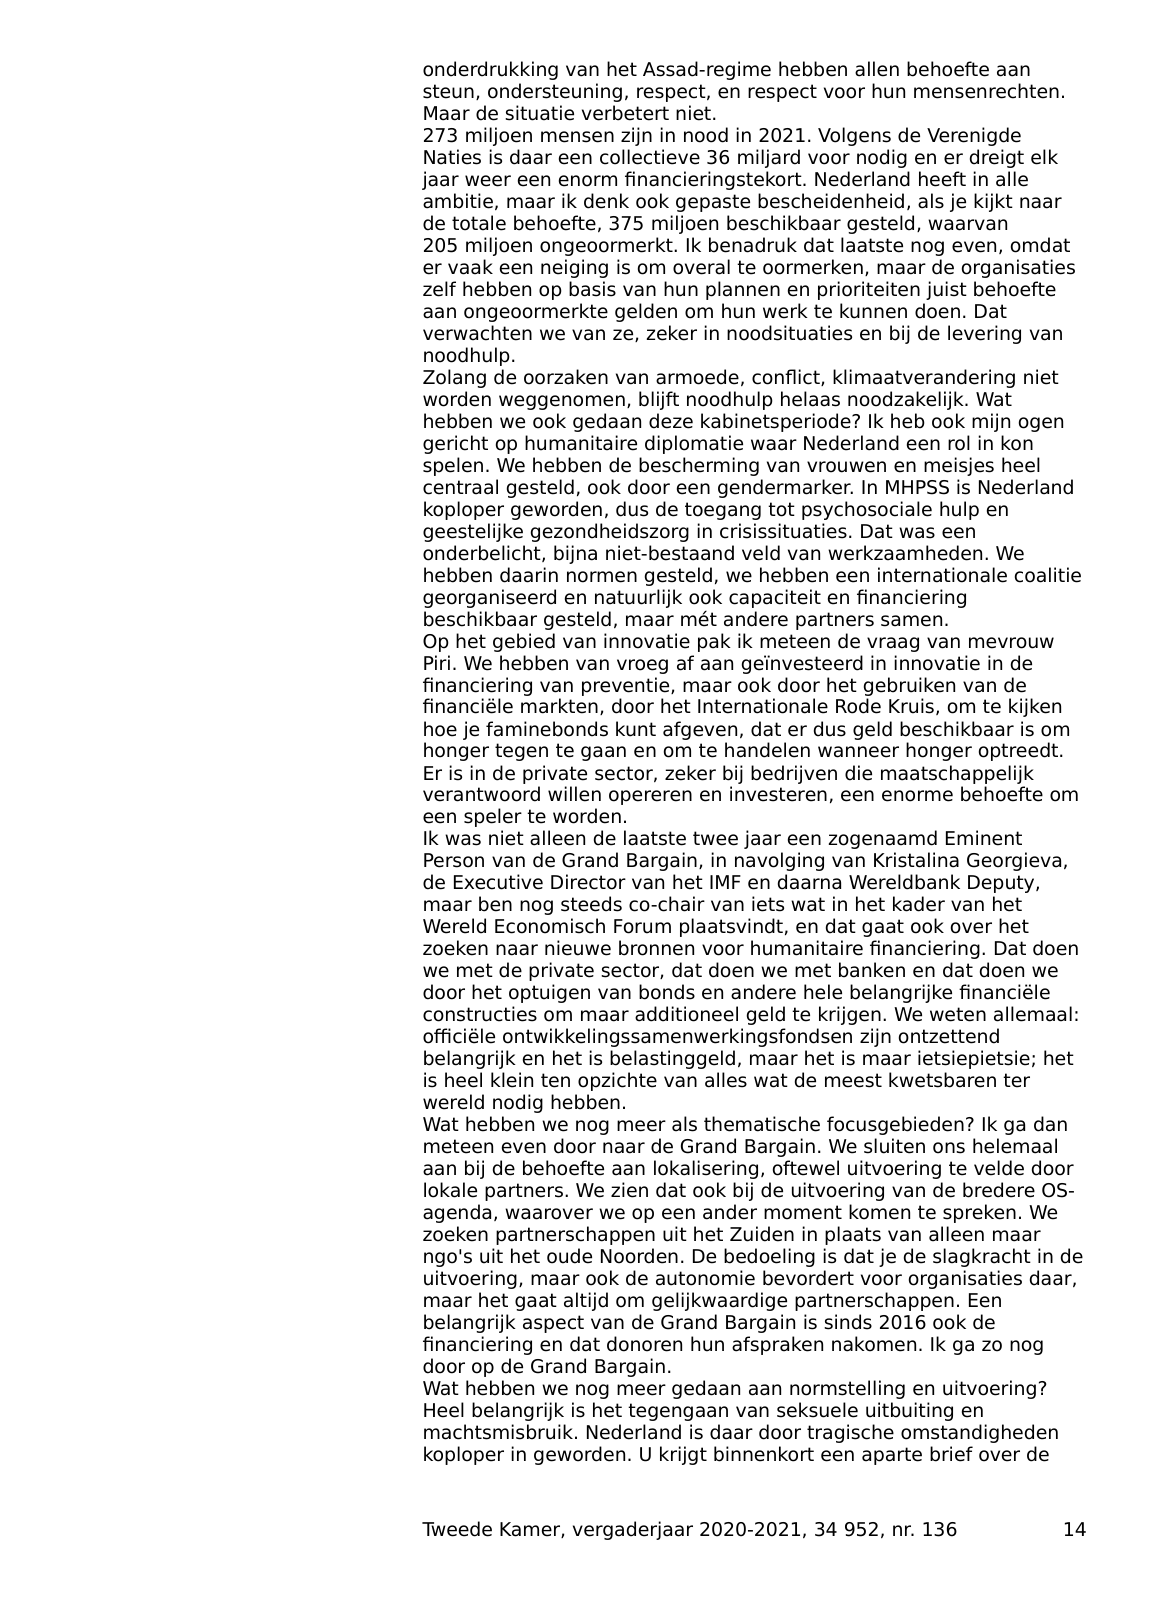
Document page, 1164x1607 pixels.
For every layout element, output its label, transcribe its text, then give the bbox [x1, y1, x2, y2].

text Ik was niet alleen de laatste twee jaar een zogenaamd Eminent Person van de Grand Bargain, in navolging van Kristalina Georgieva, de Executive Director van het IMF en daarna Wereldbank Deputy, maar ben nog steeds co-chair van iets wat in het kader van het Wereld Economisch Forum plaatsvindt, en dat gaat ook over het zoeken naar nieuwe bronnen voor humanitaire financiering. Dat doen we met de private sector, dat doen we met banken en dat doen we door het optuigen van bonds en andere hele belangrijke financiële constructies om maar additioneel geld te krijgen. We weten allemaal: officiële ontwikkelingssamenwerkingsfondsen zijn ontzettend belangrijk en het is belastinggeld, maar het is maar ietsiepietsie; het is heel klein ten opzichte van alles wat de meest kwetsbaren ter wereld nodig hebben. [422, 828, 1087, 1114]
text onderdrukking van het Assad-regime hebben allen behoefte aan steun, ondersteuning, respect, en respect voor hun mensenrechten. Maar de situatie verbetert niet. [422, 59, 1087, 125]
text Zolang de oorzaken van armoede, conflict, klimaatverandering niet worden weggenomen, blijft noodhulp helaas noodzakelijk. Wat hebben we ook gedaan deze kabinetsperiode? Ik heb ook mijn ogen gericht op humanitaire diplomatie waar Nederland een rol in kon spelen. We hebben de bescherming van vrouwen en meisjes heel centraal gesteld, ook door een gendermarker. In MHPSS is Nederland koploper geworden, dus de toegang tot psychosociale hulp en geestelijke gezondheidszorg in crisissituaties. Dat was een onderbelicht, bijna niet-bestaand veld van werkzaamheden. We hebben daarin normen gesteld, we hebben een internationale coalitie georganiseerd en natuurlijk ook capaciteit en financiering beschikbaar gesteld, maar mét andere partners samen. [422, 367, 1087, 631]
text Op het gebied van innovatie pak ik meteen de vraag van mevrouw Piri. We hebben van vroeg af aan geïnvesteerd in innovatie in de financiering van preventie, maar ook door het gebruiken van de financiële markten, door het Internationale Rode Kruis, om te kijken hoe je faminebonds kunt afgeven, dat er dus geld beschikbaar is om honger tegen te gaan en om te handelen wanneer honger optreedt. Er is in de private sector, zeker bij bedrijven die maatschappelijk verantwoord willen opereren en investeren, een enorme behoefte om een speler te worden. [422, 631, 1087, 828]
text Wat hebben we nog meer als thematische focusgebieden? Ik ga dan meteen even door naar de Grand Bargain. We sluiten ons helemaal aan bij de behoefte aan lokalisering, oftewel uitvoering te velde door lokale partners. We zien dat ook bij de uitvoering van de bredere OS-agenda, waarover we op een ander moment komen te spreken. We zoeken partnerschappen uit het Zuiden in plaats van alleen maar ngo's uit het oude Noorden. De bedoeling is dat je de slagkracht in de uitvoering, maar ook de autonomie bevordert voor organisaties daar, maar het gaat altijd om gelijkwaardige partnerschappen. Een belangrijk aspect van de Grand Bargain is sinds 2016 ook de financiering en dat donoren hun afspraken nakomen. Ik ga zo nog door op de Grand Bargain. [422, 1114, 1087, 1378]
text 273 miljoen mensen zijn in nood in 2021. Volgens de Verenigde Naties is daar een collectieve 36 miljard voor nodig en er dreigt elk jaar weer een enorm financieringstekort. Nederland heeft in alle ambitie, maar ik denk ook gepaste bescheidenheid, als je kijkt naar de totale behoefte, 375 miljoen beschikbaar gesteld, waarvan 205 miljoen ongeoormerkt. Ik benadruk dat laatste nog even, omdat er vaak een neiging is om overal te oormerken, maar de organisaties zelf hebben op basis van hun plannen en prioriteiten juist behoefte aan ongeoormerkte gelden om hun werk te kunnen doen. Dat verwachten we van ze, zeker in noodsituaties en bij de levering van noodhulp. [422, 125, 1087, 367]
text Wat hebben we nog meer gedaan aan normstelling en uitvoering? Heel belangrijk is het tegengaan van seksuele uitbuiting en machtsmisbruik. Nederland is daar door tragische omstandigheden koploper in geworden. U krijgt binnenkort een aparte brief over de [422, 1378, 1087, 1466]
